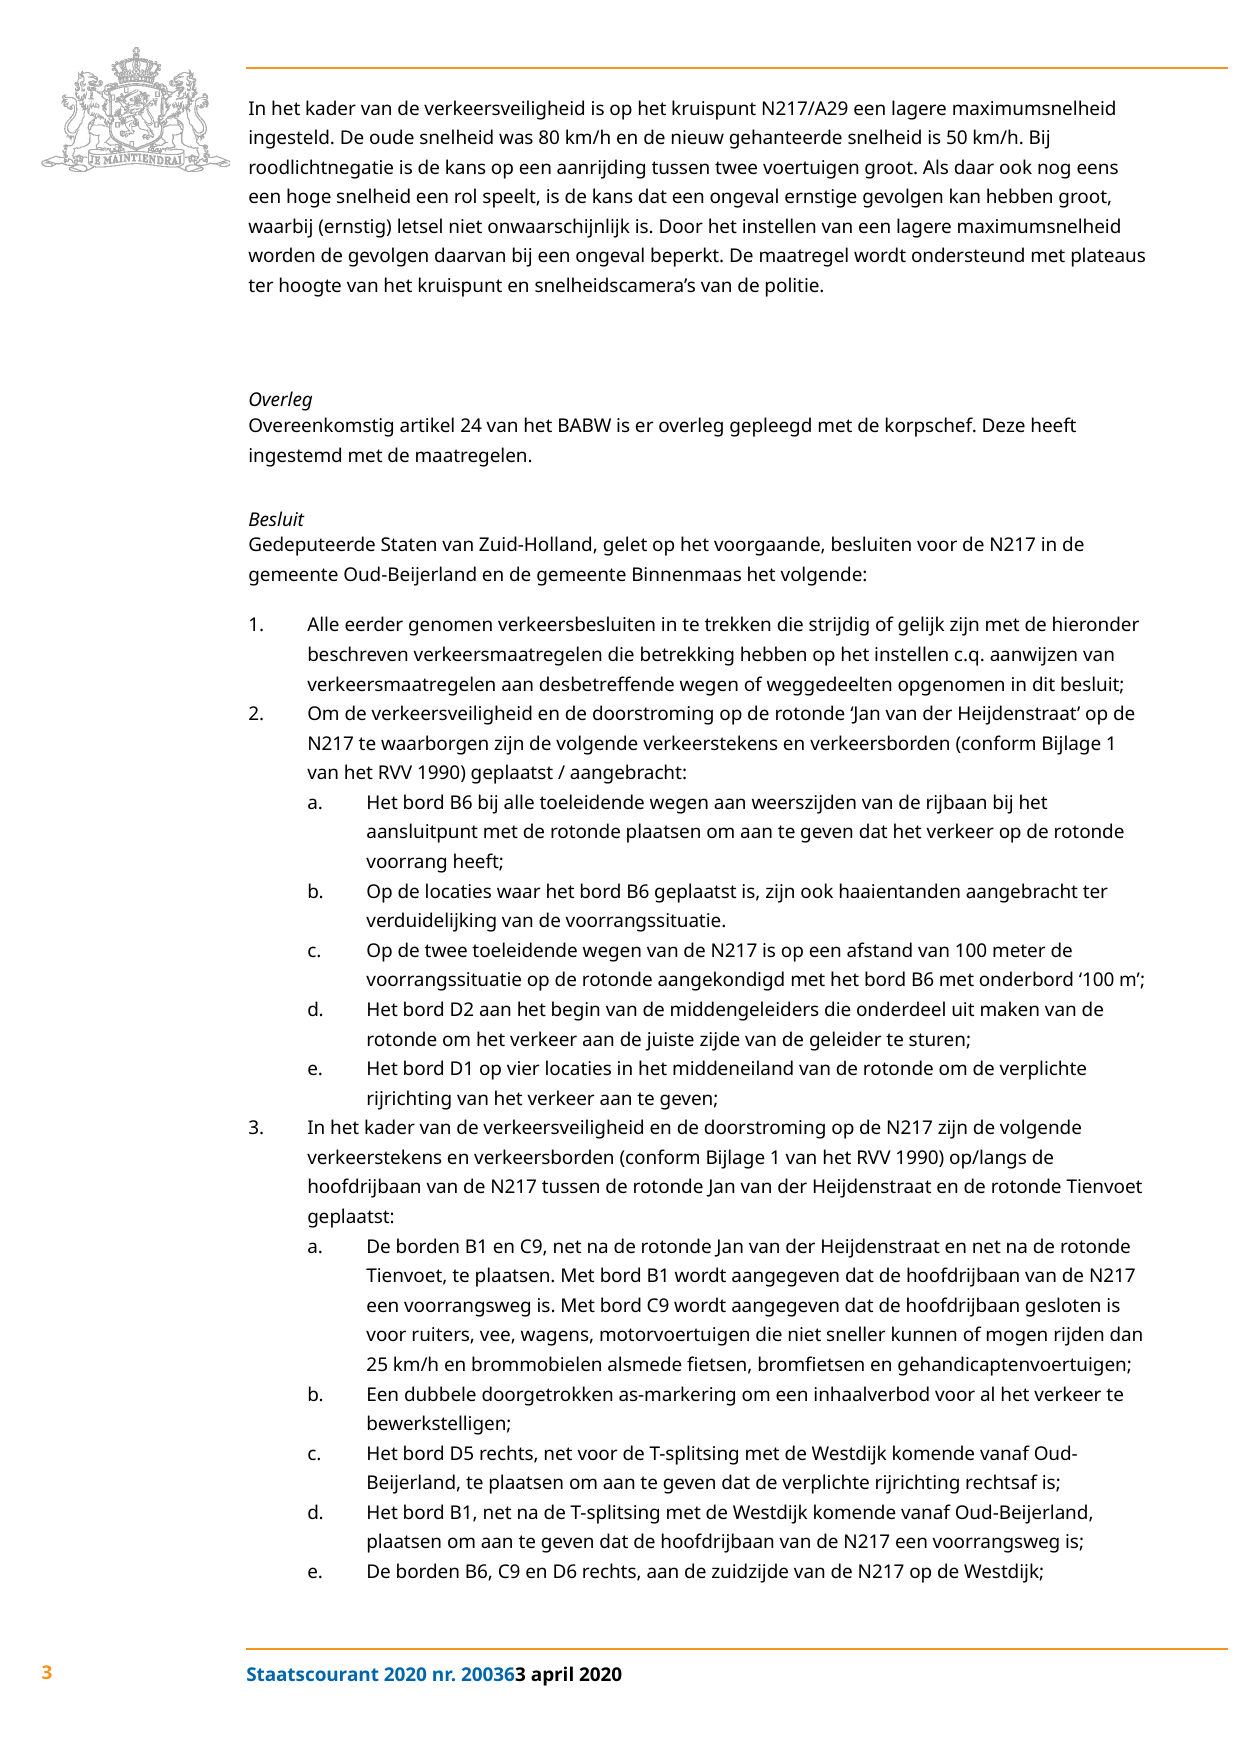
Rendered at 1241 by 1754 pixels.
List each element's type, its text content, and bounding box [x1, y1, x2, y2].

text In het kader van de verkeersveiligheid is op het kruispunt N217/A29 een lagere maximumsnelheid ingesteld. De oude snelheid was 80 km/h en de nieuw gehanteerde snelheid is 50 km/h. Bij roodlichtnegatie is de kans op een aanrijding tussen twee voertuigen groot. Als daar ook nog eens een hoge snelheid een rol speelt, is de kans dat een ongeval ernstige gevolgen kan hebben groot, waarbij (ernstig) letsel niet onwaarschijnlijk is. Door het instellen van een lagere maximumsnelheid worden de gevolgen daarvan bij een ongeval beperkt. De maatregel wordt ondersteund met plateaus ter hoogte van het kruispunt en snelheidscamera’s van de politie. [248, 95, 1152, 298]
list Het bord D5 rechts, net voor de T-splitsing met de Westdijk komende vanaf Oud-Beijerland, te plaatsen om aan te geven dat de verplichte rijrichting rechtsaf is; [307, 1440, 1152, 1495]
list Op de twee toeleidende wegen van de N217 is op een afstand van 100 meter de voorrangssituatie op de rotonde aangekondigd met het bord B6 met onderbord ‘100 m’; [307, 937, 1152, 992]
list In het kader van de verkeersveiligheid en de doorstroming op de N217 zijn de volgende verkeerstekens en verkeersborden (conform Bijlage 1 van het RVV 1990) op/langs de hoofdrijbaan van de N217 tussen de rotonde Jan van der Heijdenstraat en de rotonde Tienvoet geplaatst: [248, 1114, 1152, 1229]
text Gedeputeerde Staten van Zuid-Holland, gelet op het voorgaande, besluiten voor de N217 in de gemeente Oud-Beijerland en de gemeente Binnenmaas het volgende: [248, 532, 1152, 587]
list De borden B6, C9 en D6 rechts, aan de zuidzijde van de N217 op de Westdijk; [307, 1558, 1152, 1584]
list Het bord B6 bij alle toeleidende wegen aan weerszijden van de rijbaan bij het aansluitpunt met de rotonde plaatsen om aan te geven dat het verkeer op de rotonde voorrang heeft; [307, 789, 1152, 874]
list Het bord B1, net na de T-splitsing met de Westdijk komende vanaf Oud-Beijerland, plaatsen om aan te geven dat de hoofdrijbaan van de N217 een voorrangsweg is; [307, 1499, 1152, 1554]
text Overeenkomstig artikel 24 van het BABW is er overleg gepleegd met de korpschef. Deze heeft ingestemd met de maatregelen. [248, 412, 1152, 468]
list Op de locaties waar het bord B6 geplaatst is, zijn ook haaientanden aangebracht ter verduidelijking van de voorrangssituatie. [307, 878, 1152, 933]
list De borden B1 en C9, net na de rotonde Jan van der Heijdenstraat en net na de rotonde Tienvoet, te plaatsen. Met bord B1 wordt aangegeven dat de hoofdrijbaan van de N217 een voorrangsweg is. Met bord C9 wordt aangegeven dat de hoofdrijbaan gesloten is voor ruiters, vee, wagens, motorvoertuigen die niet sneller kunnen of mogen rijden dan 25 km/h en brommobielen alsmede fietsen, bromfietsen en gehandicaptenvoertuigen; [307, 1233, 1152, 1377]
text Besluit [248, 506, 1152, 532]
list Alle eerder genomen verkeersbesluiten in te trekken die strijdig of gelijk zijn met de hieronder beschreven verkeersmaatregelen die betrekking hebben op het instellen c.q. aanwijzen van verkeersmaatregelen aan desbetreffende wegen of weggedeelten opgenomen in dit besluit; [248, 612, 1152, 697]
picture [41, 47, 231, 172]
list Een dubbele doorgetrokken as-markering om een inhaalverbod voor al het verkeer te bewerkstelligen; [307, 1381, 1152, 1436]
list Het bord D2 aan het begin van de middengeleiders die onderdeel uit maken van de rotonde om het verkeer aan de juiste zijde van de geleider te sturen; [307, 996, 1152, 1052]
list Het bord D1 op vier locaties in het middeneiland van de rotonde om de verplichte rijrichting van het verkeer aan te geven; [307, 1055, 1152, 1111]
text Overleg [248, 387, 1152, 412]
list Om de verkeersveiligheid en de doorstroming op de rotonde ‘Jan van der Heijdenstraat’ op de N217 te waarborgen zijn de volgende verkeerstekens en verkeersborden (conform Bijlage 1 van het RVV 1990) geplaatst / aangebracht: [248, 700, 1152, 785]
